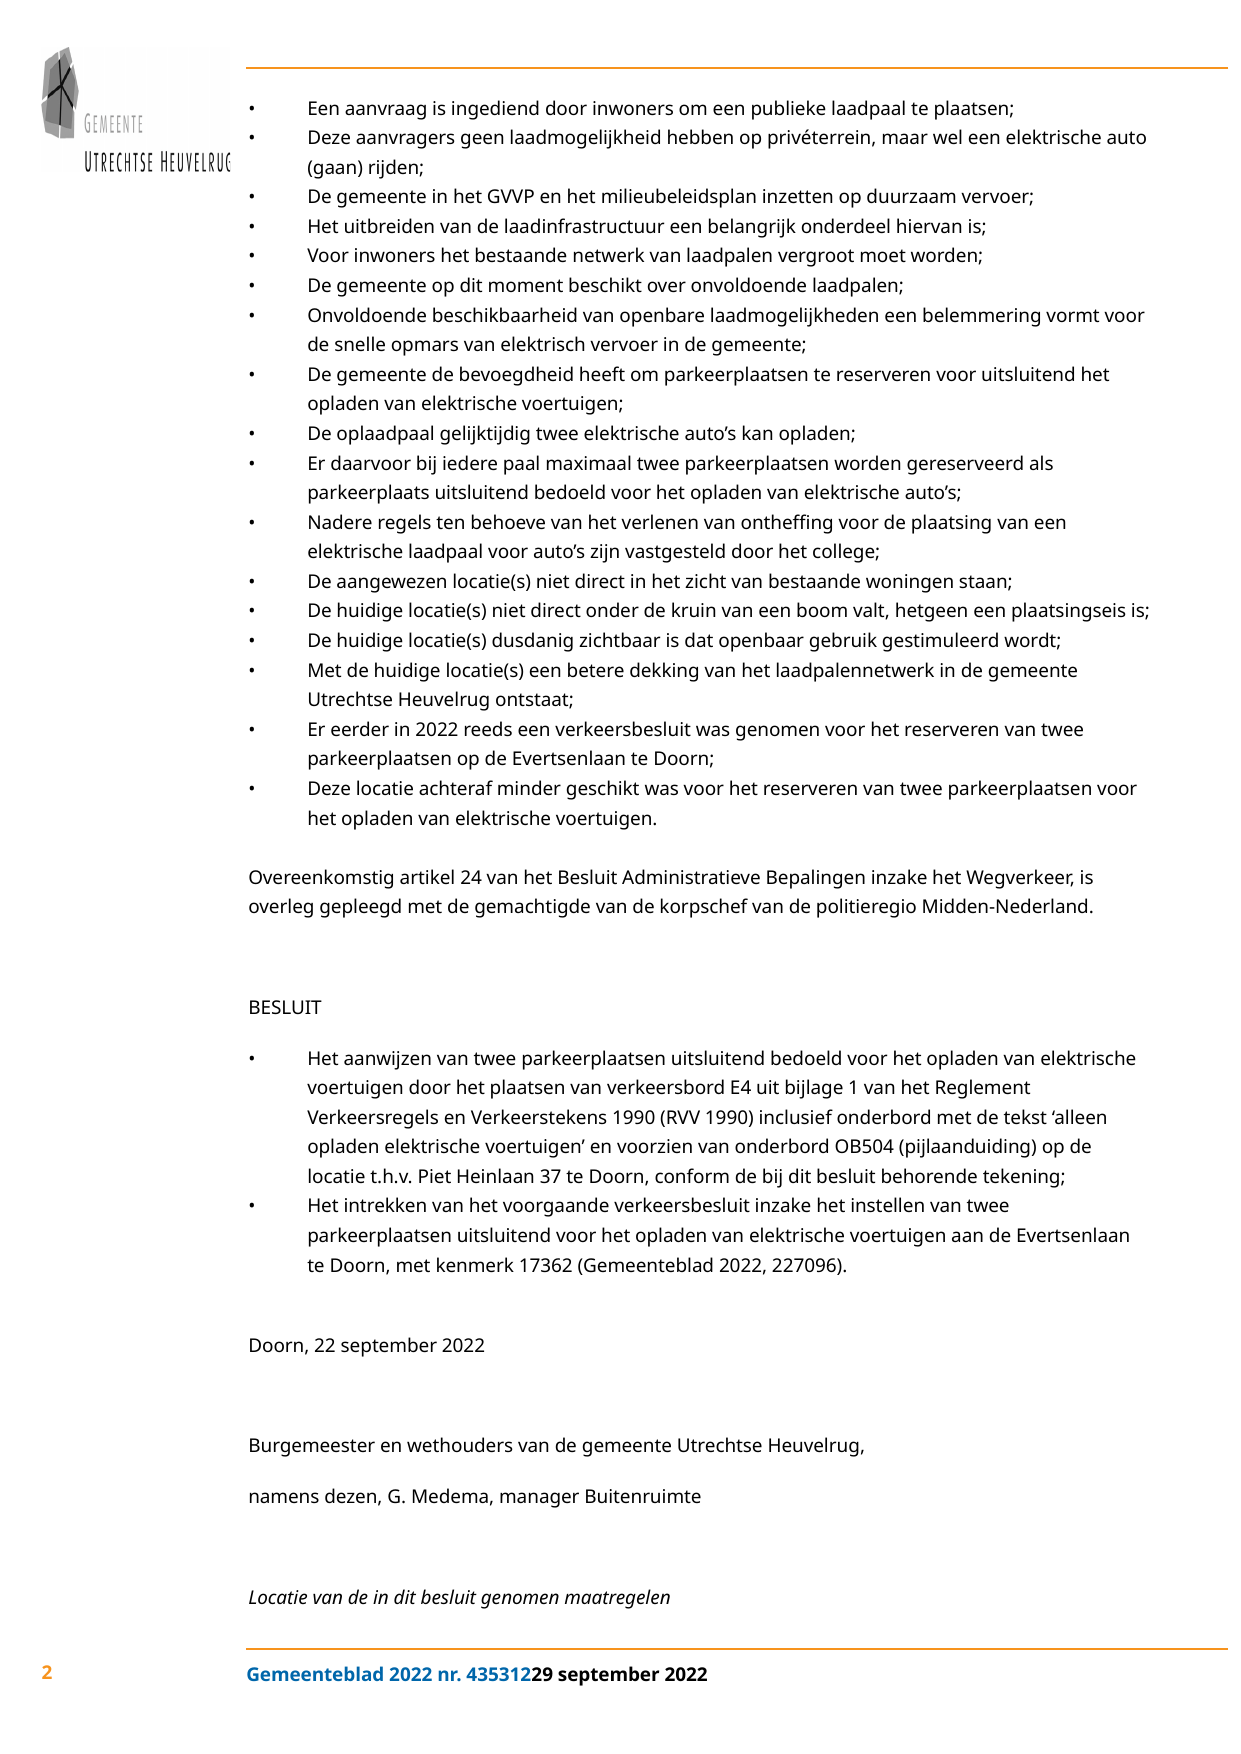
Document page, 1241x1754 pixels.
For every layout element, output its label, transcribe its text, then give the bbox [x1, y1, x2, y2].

list Onvoldoende beschikbaarheid van openbare laadmogelijkheden een belemmering vormt voor de snelle opmars van elektrisch vervoer in de gemeente; [248, 302, 1152, 357]
list De gemeente de bevoegdheid heeft om parkeerplaatsen te reserveren voor uitsluitend het opladen van elektrische voertuigen; [248, 361, 1152, 416]
list Het uitbreiden van de laadinfrastructuur een belangrijk onderdeel hiervan is; [248, 213, 1152, 239]
list De aangewezen locatie(s) niet direct in het zicht van bestaande woningen staan; [248, 568, 1152, 594]
list Voor inwoners het bestaande netwerk van laadpalen vergroot moet worden; [248, 243, 1152, 268]
text Doorn, 22 september 2022 [248, 1332, 1152, 1358]
text Locatie van de in dit besluit genomen maatregelen [248, 1584, 1152, 1610]
list Deze locatie achteraf minder geschikt was voor het reserveren van twee parkeerplaatsen voor het opladen van elektrische voertuigen. [248, 775, 1152, 831]
list De gemeente op dit moment beschikt over onvoldoende laadpalen; [248, 272, 1152, 298]
list De gemeente in het GVVP en het milieubeleidsplan inzetten op duurzaam vervoer; [248, 183, 1152, 209]
list Er eerder in 2022 reeds een verkeersbesluit was genomen voor het reserveren van twee parkeerplaatsen op de Evertsenlaan te Doorn; [248, 716, 1152, 771]
list Het intrekken van het voorgaande verkeersbesluit inzake het instellen van twee parkeerplaatsen uitsluitend voor het opladen van elektrische voertuigen aan de Evertsenlaan te Doorn, met kenmerk 17362 (Gemeenteblad 2022, 227096). [248, 1193, 1152, 1278]
list De huidige locatie(s) niet direct onder de kruin van een boom valt, hetgeen een plaatsingseis is; [248, 598, 1152, 623]
list Nadere regels ten behoeve van het verlenen van ontheffing voor de plaatsing van een elektrische laadpaal voor auto’s zijn vastgesteld door het college; [248, 509, 1152, 564]
list Er daarvoor bij iedere paal maximaal twee parkeerplaatsen worden gereserveerd als parkeerplaats uitsluitend bedoeld voor het opladen van elektrische auto’s; [248, 450, 1152, 505]
list Een aanvraag is ingediend door inwoners om een publieke laadpaal te plaatsen; [248, 95, 1152, 121]
text Burgemeester en wethouders van de gemeente Utrechtse Heuvelrug, [248, 1433, 1152, 1458]
list Met de huidige locatie(s) een betere dekking van het laadpalennetwerk in de gemeente Utrechtse Heuvelrug ontstaat; [248, 657, 1152, 712]
text BESLUIT [248, 994, 1152, 1020]
list Deze aanvragers geen laadmogelijkheid hebben op privéterrein, maar wel een elektrische auto (gaan) rijden; [248, 124, 1152, 180]
list De huidige locatie(s) dusdanig zichtbaar is dat openbaar gebruik gestimuleerd wordt; [248, 627, 1152, 653]
picture [41, 47, 231, 172]
text Overeenkomstig artikel 24 van het Besluit Administratieve Bepalingen inzake het Wegverkeer, is overleg gepleegd met de gemachtigde van de korpschef van de politieregio Midden-Nederland. [248, 864, 1152, 919]
list De oplaadpaal gelijktijdig twee elektrische auto’s kan opladen; [248, 420, 1152, 446]
text namens dezen, G. Medema, manager Buitenruimte [248, 1483, 1152, 1509]
list Het aanwijzen van twee parkeerplaatsen uitsluitend bedoeld voor het opladen van elektrische voertuigen door het plaatsen van verkeersbord E4 uit bijlage 1 van het Reglement Verkeersregels en Verkeerstekens 1990 (RVV 1990) inclusief onderbord met de tekst ‘alleen opladen elektrische voertuigen’ en voorzien van onderbord OB504 (pijlaanduiding) op de locatie t.h.v. Piet Heinlaan 37 te Doorn, conform de bij dit besluit behorende tekening; [248, 1045, 1152, 1189]
